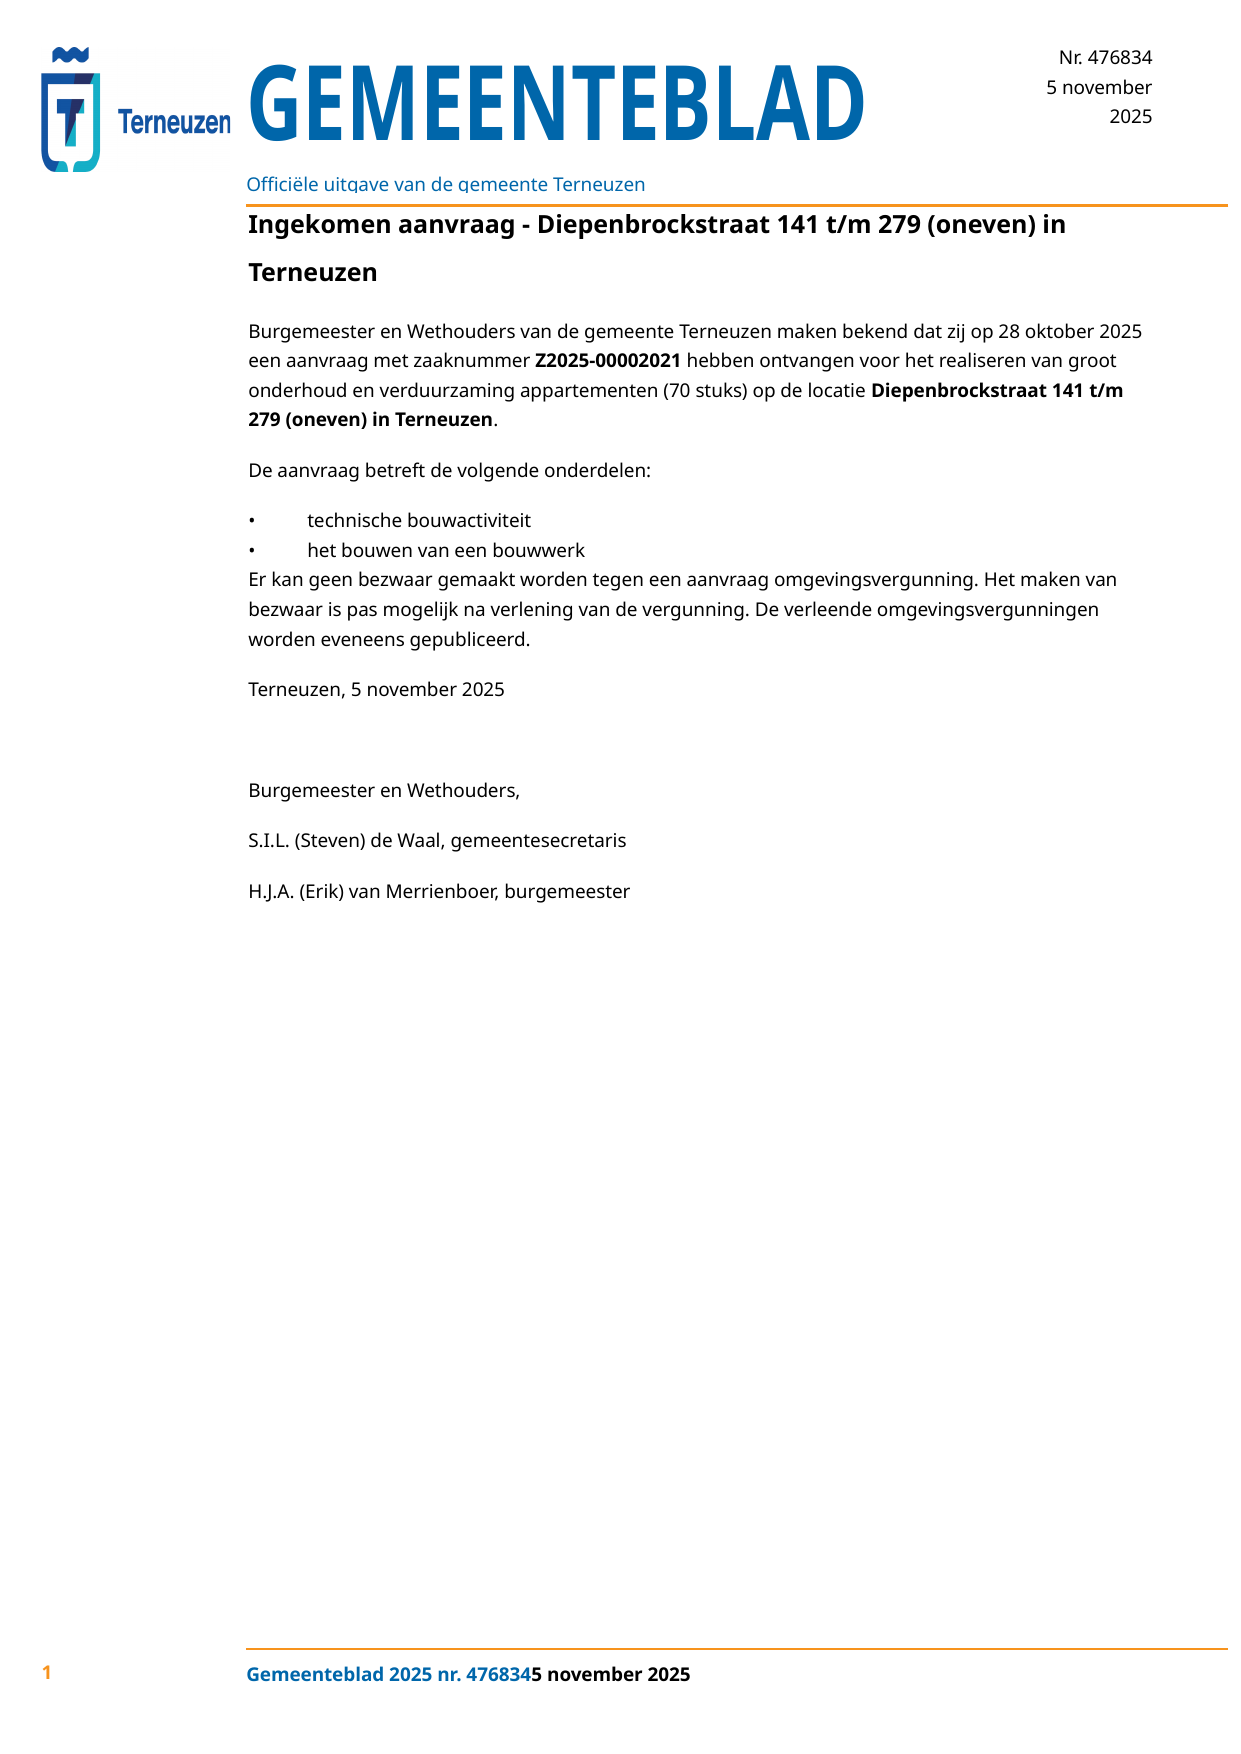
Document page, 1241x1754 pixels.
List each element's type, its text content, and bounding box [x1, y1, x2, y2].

text De aanvraag betreft de volgende onderdelen: [248, 457, 1152, 483]
text Er kan geen bezwaar gemaakt worden tegen een aanvraag omgevingsvergunning. Het maken van bezwaar is pas mogelijk na verlening van de vergunning. De verleende omgevingsvergunningen worden eveneens gepubliceerd. [248, 567, 1152, 652]
text S.I.L. (Steven) de Waal, gemeentesecretaris [248, 827, 1152, 853]
text H.J.A. (Erik) van Merrienboer, burgemeester [248, 878, 1152, 904]
text Ingekomen aanvraag - Diepenbrockstraat 141 t/m 279 (oneven) in Terneuzen [248, 207, 1152, 288]
text Burgemeester en Wethouders van de gemeente Terneuzen maken bekend dat zij op 28 oktober 2025 een aanvraag met zaaknummer Z2025-00002021 hebben ontvangen voor het realiseren van groot onderhoud en verduurzaming appartementen (70 stuks) op de locatie Diepenbrockstraat 141 t/m 279 (oneven) in Terneuzen. [248, 318, 1152, 432]
picture [41, 47, 231, 172]
list technische bouwactiviteit [248, 507, 1152, 533]
list het bouwen van een bouwwerk [248, 537, 1152, 563]
text Burgemeester en Wethouders, [248, 777, 1152, 803]
text Terneuzen, 5 november 2025 [248, 676, 1152, 702]
